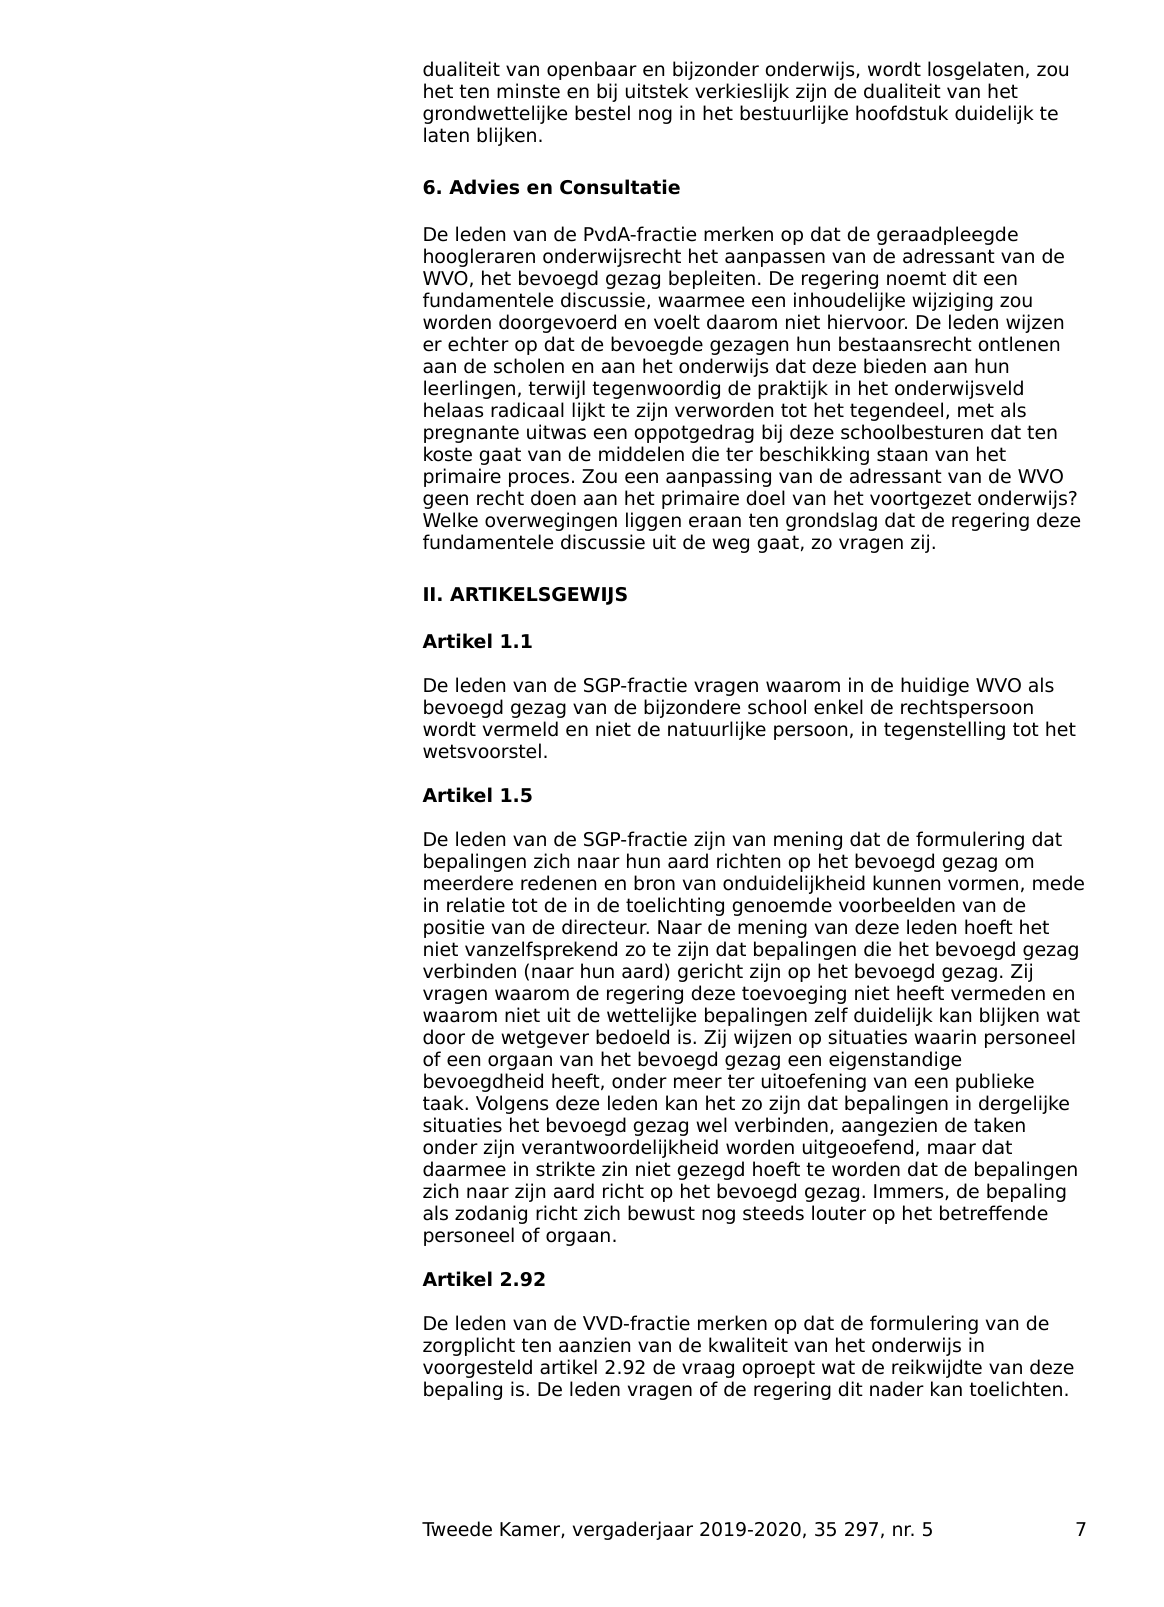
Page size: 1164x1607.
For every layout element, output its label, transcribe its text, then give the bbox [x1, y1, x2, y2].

text dualiteit van openbaar en bijzonder onderwijs, wordt losgelaten, zou het ten minste en bij uitstek verkieslijk zijn de dualiteit van het grondwettelijke bestel nog in het bestuurlijke hoofdstuk duidelijk te laten blijken. [422, 59, 1087, 147]
subtitle II. ARTIKELSGEWIJS [422, 584, 1087, 606]
text De leden van de SGP-fractie vragen waarom in de huidige WVO als bevoegd gezag van de bijzondere school enkel de rechtspersoon wordt vermeld en niet de natuurlijke persoon, in tegenstelling tot het wetsvoorstel. [422, 675, 1087, 763]
text De leden van de VVD-fractie merken op dat de formulering van de zorgplicht ten aanzien van de kwaliteit van het onderwijs in voorgesteld artikel 2.92 de vraag oproept wat de reikwijdte van deze bepaling is. De leden vragen of de regering dit nader kan toelichten. [422, 1313, 1087, 1401]
subtitle Artikel 1.1 [422, 631, 1087, 653]
subtitle 6. Advies en Consultatie [422, 177, 1087, 199]
text De leden van de PvdA-fractie merken op dat de geraadpleegde hoogleraren onderwijsrecht het aanpassen van de adressant van de WVO, het bevoegd gezag bepleiten. De regering noemt dit een fundamentele discussie, waarmee een inhoudelijke wijziging zou worden doorgevoerd en voelt daarom niet hiervoor. De leden wijzen er echter op dat de bevoegde gezagen hun bestaansrecht ontlenen aan de scholen en aan het onderwijs dat deze bieden aan hun leerlingen, terwijl tegenwoordig de praktijk in het onderwijsveld helaas radicaal lijkt te zijn verworden tot het tegendeel, met als pregnante uitwas een oppotgedrag bij deze schoolbesturen dat ten koste gaat van de middelen die ter beschikking staan van het primaire proces. Zou een aanpassing van de adressant van de WVO geen recht doen aan het primaire doel van het voortgezet onderwijs? Welke overwegingen liggen eraan ten grondslag dat de regering deze fundamentele discussie uit de weg gaat, zo vragen zij. [422, 224, 1087, 554]
subtitle Artikel 2.92 [422, 1269, 1087, 1291]
text De leden van de SGP-fractie zijn van mening dat de formulering dat bepalingen zich naar hun aard richten op het bevoegd gezag om meerdere redenen en bron van onduidelijkheid kunnen vormen, mede in relatie tot de in de toelichting genoemde voorbeelden van de positie van de directeur. Naar de mening van deze leden hoeft het niet vanzelfsprekend zo te zijn dat bepalingen die het bevoegd gezag verbinden (naar hun aard) gericht zijn op het bevoegd gezag. Zij vragen waarom de regering deze toevoeging niet heeft vermeden en waarom niet uit de wettelijke bepalingen zelf duidelijk kan blijken wat door de wetgever bedoeld is. Zij wijzen op situaties waarin personeel of een orgaan van het bevoegd gezag een eigenstandige bevoegdheid heeft, onder meer ter uitoefening van een publieke taak. Volgens deze leden kan het zo zijn dat bepalingen in dergelijke situaties het bevoegd gezag wel verbinden, aangezien de taken onder zijn verantwoordelijkheid worden uitgeoefend, maar dat daarmee in strikte zin niet gezegd hoeft te worden dat de bepalingen zich naar zijn aard richt op het bevoegd gezag. Immers, de bepaling als zodanig richt zich bewust nog steeds louter op het betreffende personeel of orgaan. [422, 829, 1087, 1247]
subtitle Artikel 1.5 [422, 785, 1087, 807]
